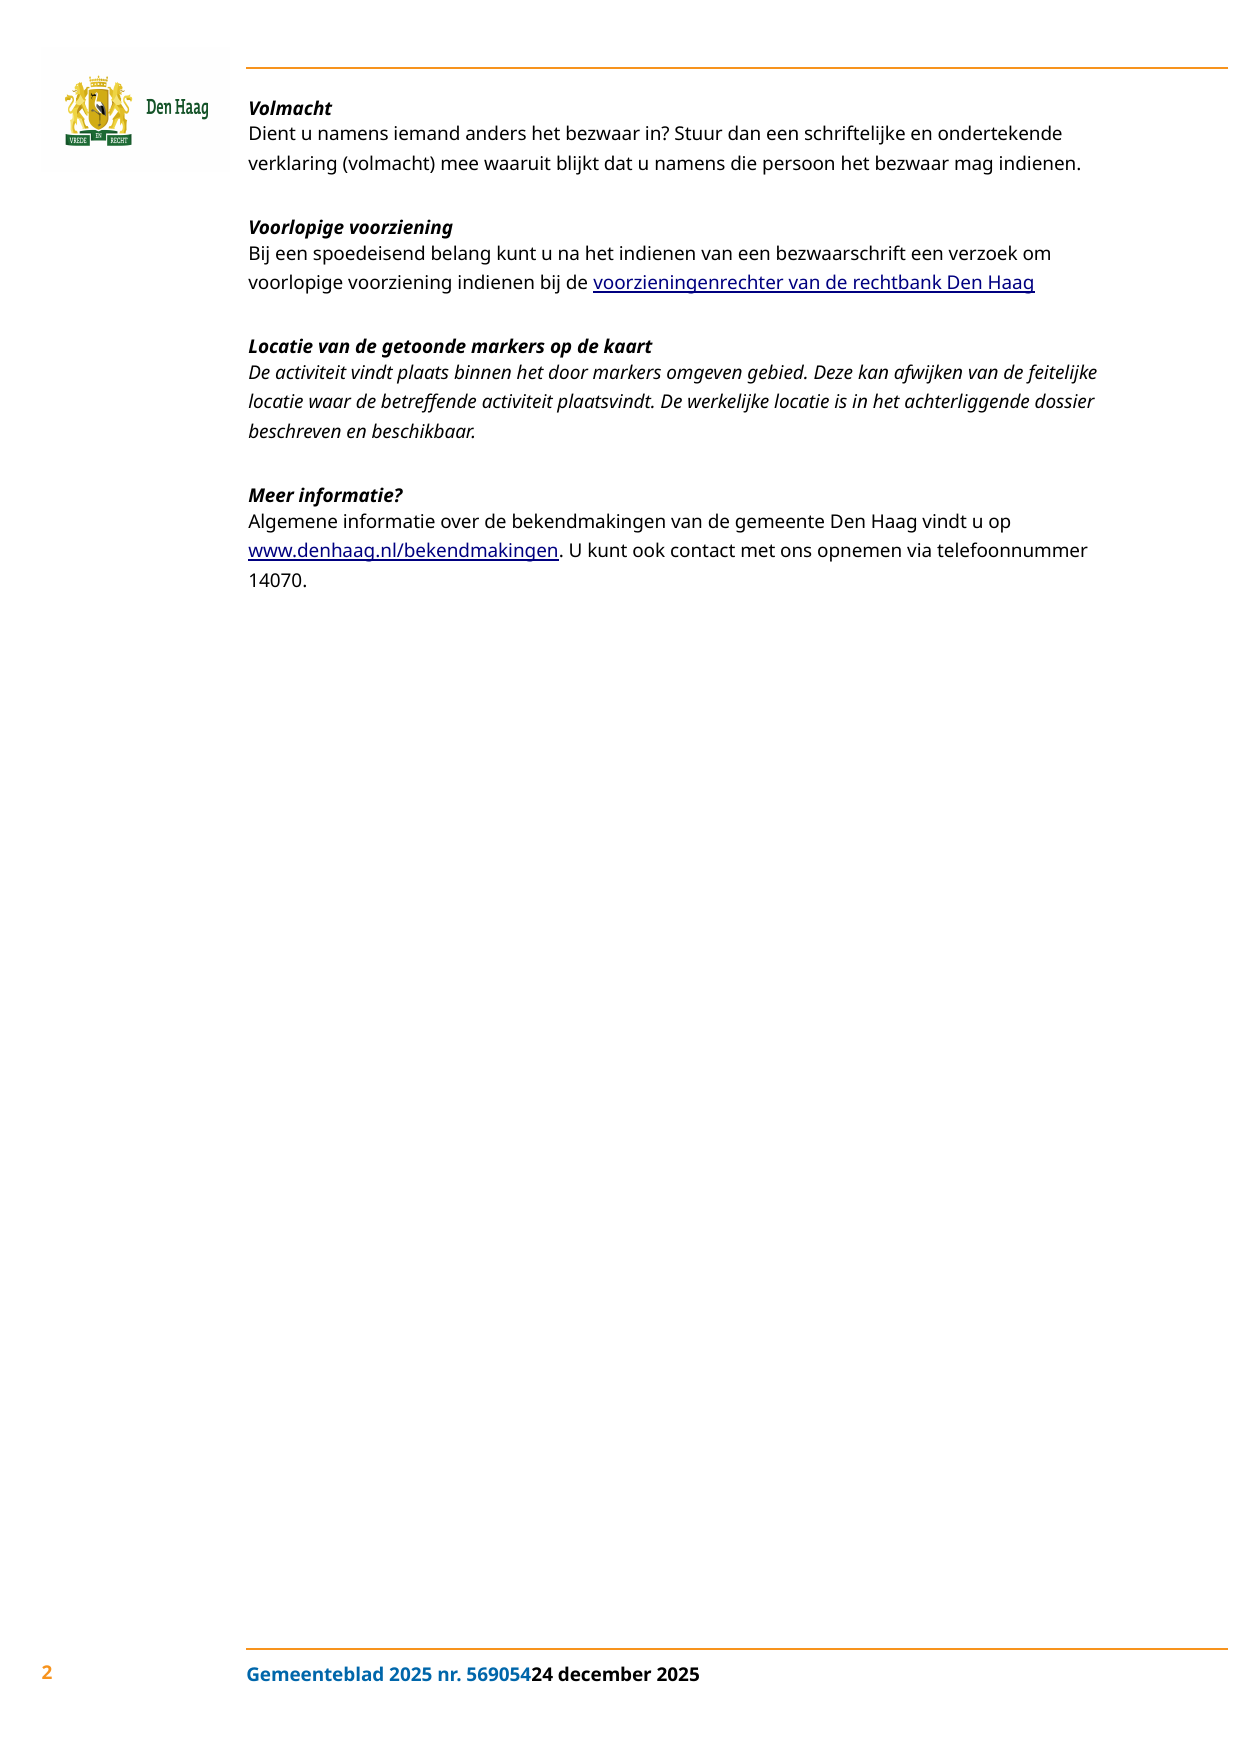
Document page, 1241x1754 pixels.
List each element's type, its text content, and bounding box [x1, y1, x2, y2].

text Dient u namens iemand anders het bezwaar in? Stuur dan een schriftelijke en ondertekende verklaring (volmacht) mee waaruit blijkt dat u namens die persoon het bezwaar mag indienen. [248, 121, 1152, 176]
picture [41, 47, 231, 172]
text Locatie van de getoonde markers op de kaart [248, 333, 1152, 359]
text Bij een spoedeisend belang kunt u na het indienen van een bezwaarschrift een verzoek om voorlopige voorziening indienen bij de voorzieningenrechter van de rechtbank Den Haag [248, 240, 1152, 295]
text Algemene informatie over de bekendmakingen van de gemeente Den Haag vindt u op www.denhaag.nl/bekendmakingen. U kunt ook contact met ons opnemen via telefoonnummer 14070. [248, 508, 1152, 593]
text Voorlopige voorziening [248, 214, 1152, 240]
text Volmacht [248, 95, 1152, 121]
text De activiteit vindt plaats binnen het door markers omgeven gebied. Deze kan afwijken van de feitelijke locatie waar de betreffende activiteit plaatsvindt. De werkelijke locatie is in het achterliggende dossier beschreven en beschikbaar. [248, 359, 1152, 444]
text Meer informatie? [248, 482, 1152, 508]
